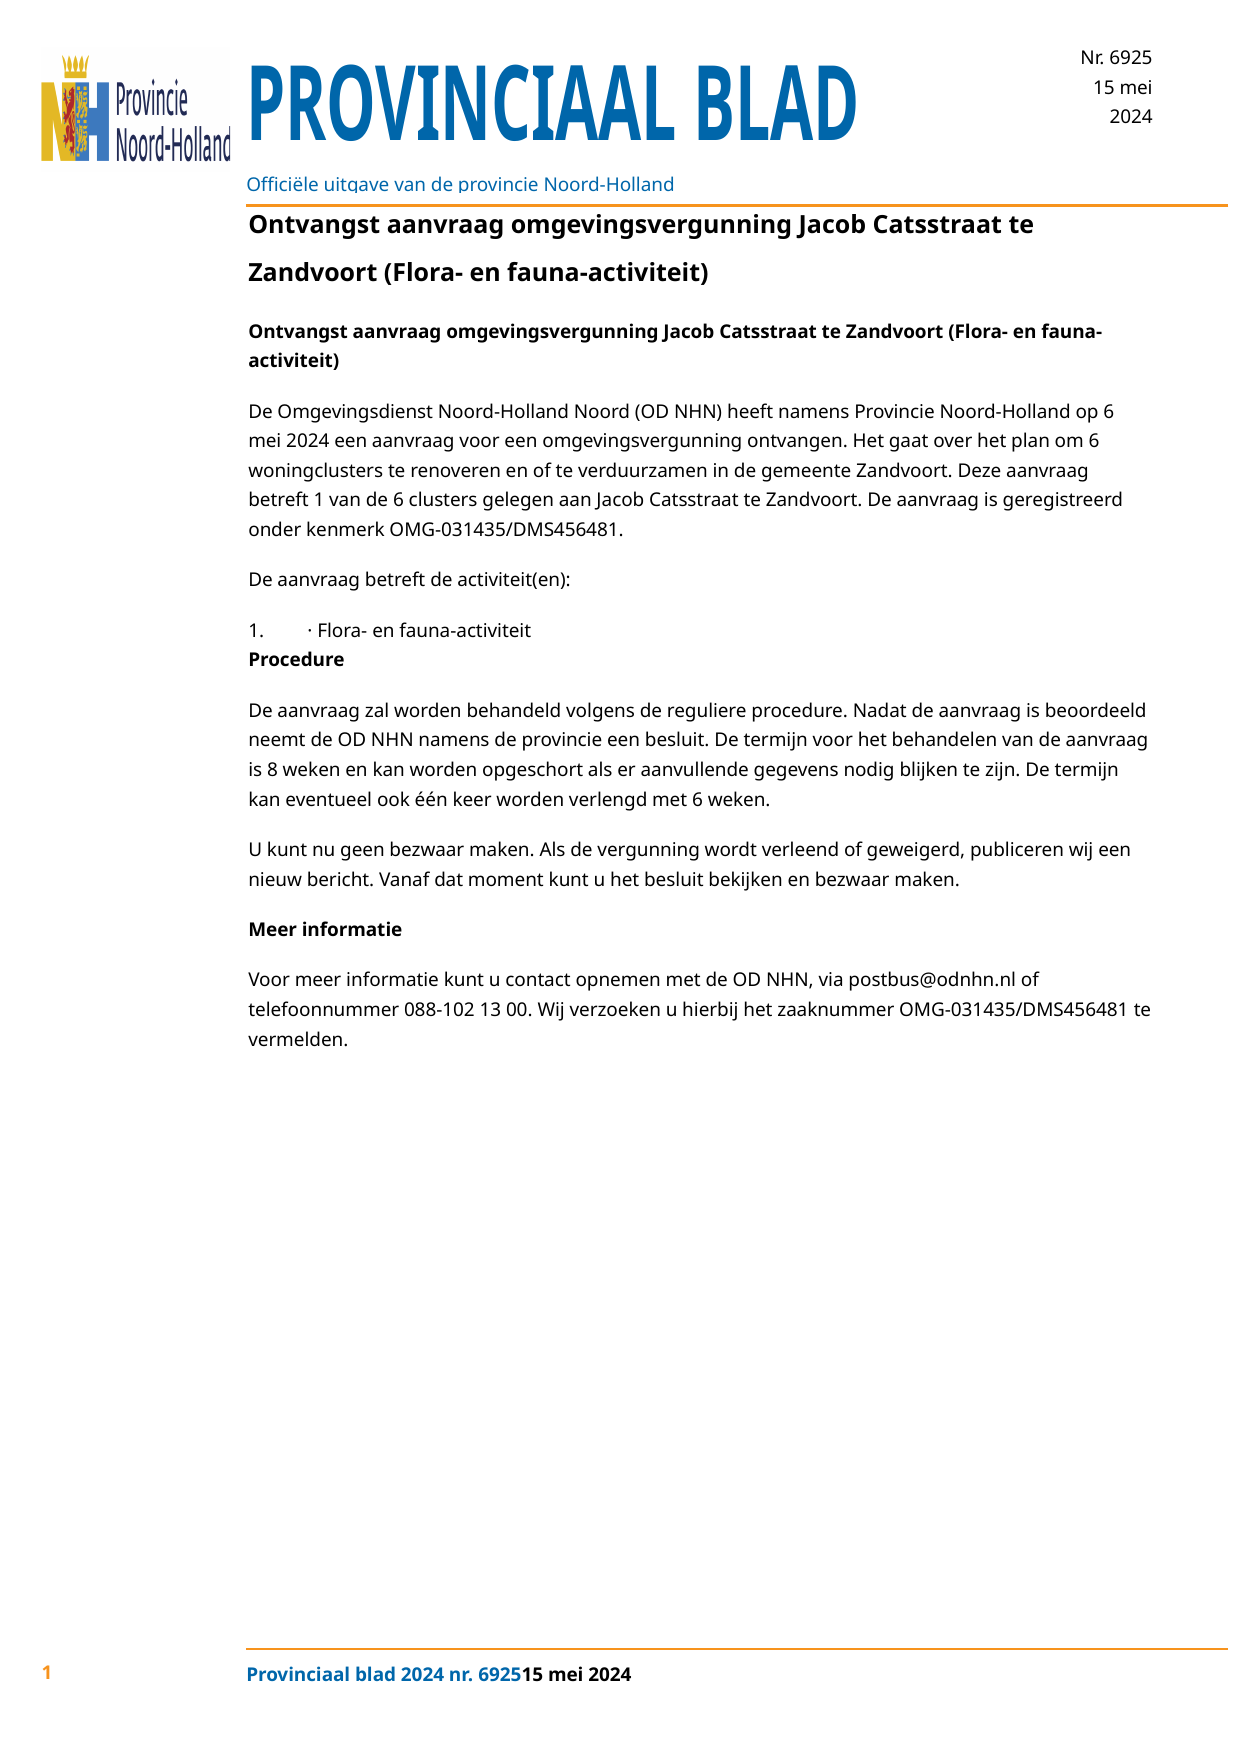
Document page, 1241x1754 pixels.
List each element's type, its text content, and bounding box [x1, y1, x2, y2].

list · Flora- en fauna-activiteit [248, 617, 1152, 643]
text De aanvraag betreft de activiteit(en): [248, 567, 1152, 592]
text Ontvangst aanvraag omgevingsvergunning Jacob Catsstraat te Zandvoort (Flora- en fauna-activiteit) [248, 207, 1152, 288]
text Procedure [248, 647, 1152, 672]
text De Omgevingsdienst Noord-Holland Noord (OD NHN) heeft namens Provincie Noord-Holland op 6 mei 2024 een aanvraag voor een omgevingsvergunning ontvangen. Het gaat over het plan om 6 woningclusters te renoveren en of te verduurzamen in de gemeente Zandvoort. Deze aanvraag betreft 1 van de 6 clusters gelegen aan Jacob Catsstraat te Zandvoort. De aanvraag is geregistreerd onder kenmerk OMG-031435/DMS456481. [248, 398, 1152, 542]
text U kunt nu geen bezwaar maken. Als de vergunning wordt verleend of geweigerd, publiceren wij een nieuw bericht. Vanaf dat moment kunt u het besluit bekijken en bezwaar maken. [248, 836, 1152, 892]
text De aanvraag zal worden behandeld volgens de reguliere procedure. Nadat de aanvraag is beoordeeld neemt de OD NHN namens de provincie een besluit. De termijn voor het behandelen van de aanvraag is 8 weken en kan worden opgeschort als er aanvullende gegevens nodig blijken te zijn. De termijn kan eventueel ook één keer worden verlengd met 6 weken. [248, 697, 1152, 812]
text Voor meer informatie kunt u contact opnemen met de OD NHN, via postbus@odnhn.nl of telefoonnummer 088-102 13 00. Wij verzoeken u hierbij het zaaknummer OMG-031435/DMS456481 te vermelden. [248, 967, 1152, 1052]
text Ontvangst aanvraag omgevingsvergunning Jacob Catsstraat te Zandvoort (Flora- en fauna-activiteit) [248, 318, 1152, 373]
text Meer informatie [248, 916, 1152, 942]
picture [41, 47, 231, 172]
